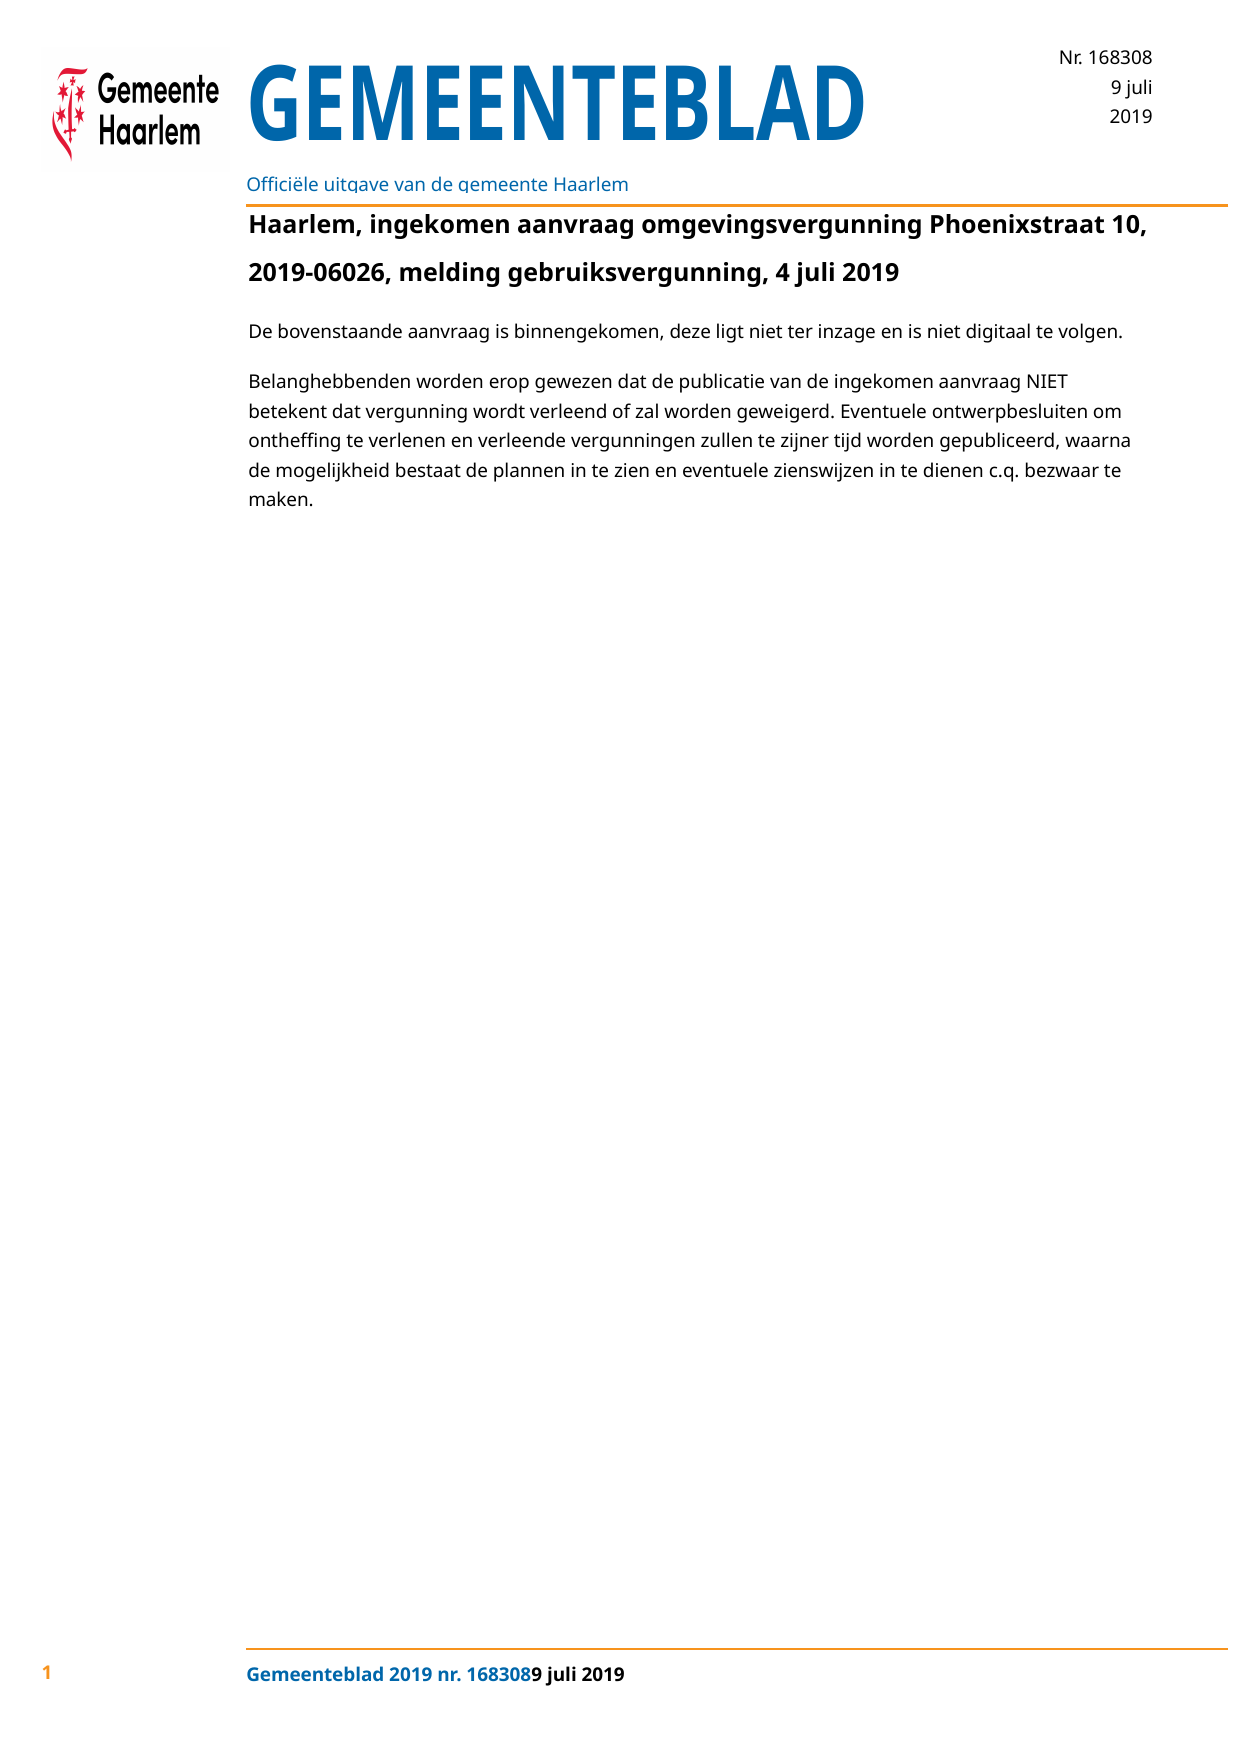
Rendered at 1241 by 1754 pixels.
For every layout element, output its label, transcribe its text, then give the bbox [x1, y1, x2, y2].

text Belanghebbenden worden erop gewezen dat de publicatie van de ingekomen aanvraag NIET betekent dat vergunning wordt verleend of zal worden geweigerd. Eventuele ontwerpbesluiten om ontheffing te verlenen en verleende vergunningen zullen te zijner tijd worden gepubliceerd, waarna de mogelijkheid bestaat de plannen in te zien en eventuele zienswijzen in te dienen c.q. bezwaar te maken. [248, 368, 1152, 512]
picture [41, 47, 231, 172]
text Haarlem, ingekomen aanvraag omgevingsvergunning Phoenixstraat 10, 2019-06026, melding gebruiksvergunning, 4 juli 2019 [248, 207, 1152, 288]
text De bovenstaande aanvraag is binnengekomen, deze ligt niet ter inzage en is niet digitaal te volgen. [248, 318, 1152, 344]
